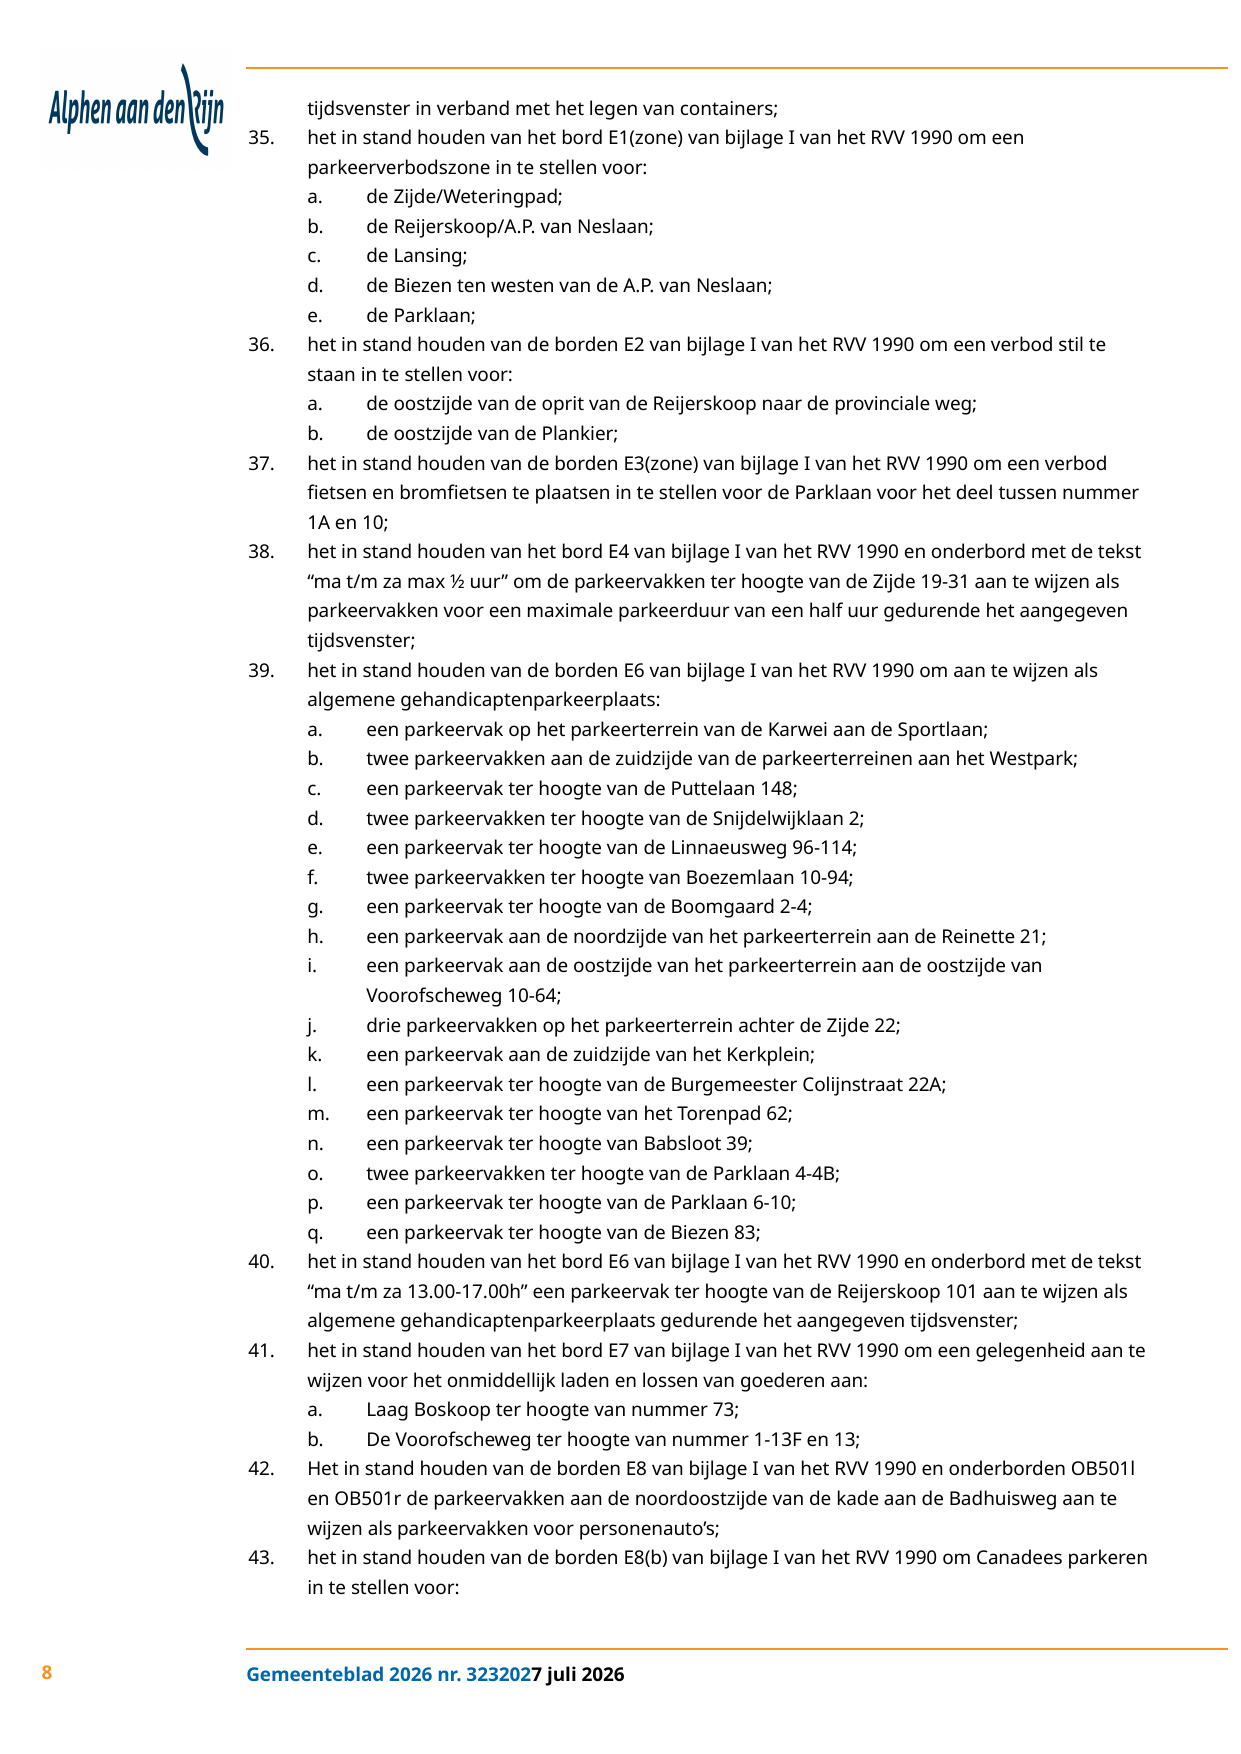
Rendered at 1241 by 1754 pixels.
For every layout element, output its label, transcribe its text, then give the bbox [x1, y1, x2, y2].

list de Lansing; [307, 243, 1152, 268]
list het in stand houden van het bord E4 van bijlage I van het RVV 1990 en onderbord met de tekst “ma t/m za max ½ uur” om de parkeervakken ter hoogte van de Zijde 19-31 aan te wijzen als parkeervakken voor een maximale parkeerduur van een half uur gedurende het aangegeven tijdsvenster; [248, 538, 1152, 653]
list het in stand houden van de borden E2 van bijlage I van het RVV 1990 om een verbod stil te staan in te stellen voor: [248, 331, 1152, 387]
list de Reijerskoop/A.P. van Neslaan; [307, 213, 1152, 239]
list Laag Boskoop ter hoogte van nummer 73; [307, 1396, 1152, 1422]
list het in stand houden van het bord E6 van bijlage I van het RVV 1990 en onderbord met de tekst “ma t/m za 13.00-17.00h” een parkeervak ter hoogte van de Reijerskoop 101 aan te wijzen als algemene gehandicaptenparkeerplaats gedurende het aangegeven tijdsvenster; [248, 1248, 1152, 1333]
list een parkeervak aan de zuidzijde van het Kerkplein; [307, 1041, 1152, 1067]
list de Parklaan; [307, 302, 1152, 328]
list de Zijde/Weteringpad; [307, 183, 1152, 209]
picture [41, 47, 231, 172]
list een parkeervak op het parkeerterrein van de Karwei aan de Sportlaan; [307, 716, 1152, 742]
list een parkeervak ter hoogte van de Biezen 83; [307, 1219, 1152, 1245]
list twee parkeervakken ter hoogte van de Parklaan 4-4B; [307, 1160, 1152, 1186]
list de oostzijde van de Plankier; [307, 420, 1152, 446]
list het in stand houden van het bord E1(zone) van bijlage I van het RVV 1990 om een parkeerverbodszone in te stellen voor: [248, 124, 1152, 180]
list een parkeervak ter hoogte van de Puttelaan 148; [307, 775, 1152, 801]
list een parkeervak ter hoogte van de Parklaan 6-10; [307, 1189, 1152, 1215]
list Het in stand houden van de borden E8 van bijlage I van het RVV 1990 en onderborden OB501l en OB501r de parkeervakken aan de noordoostzijde van de kade aan de Badhuisweg aan te wijzen als parkeervakken voor personenauto’s; [248, 1456, 1152, 1541]
list het in stand houden van de borden E8(b) van bijlage I van het RVV 1990 om Canadees parkeren in te stellen voor: [248, 1544, 1152, 1600]
list twee parkeervakken aan de zuidzijde van de parkeerterreinen aan het Westpark; [307, 746, 1152, 771]
list tijdsvenster in verband met het legen van containers; [248, 95, 1152, 121]
list twee parkeervakken ter hoogte van de Snijdelwijklaan 2; [307, 805, 1152, 831]
list De Voorofscheweg ter hoogte van nummer 1-13F en 13; [307, 1426, 1152, 1452]
list de oostzijde van de oprit van de Reijerskoop naar de provinciale weg; [307, 391, 1152, 416]
list het in stand houden van de borden E6 van bijlage I van het RVV 1990 om aan te wijzen als algemene gehandicaptenparkeerplaats: [248, 657, 1152, 712]
list een parkeervak ter hoogte van de Linnaeusweg 96-114; [307, 834, 1152, 860]
list twee parkeervakken ter hoogte van Boezemlaan 10-94; [307, 864, 1152, 890]
list het in stand houden van de borden E3(zone) van bijlage I van het RVV 1990 om een verbod fietsen en bromfietsen te plaatsen in te stellen voor de Parklaan voor het deel tussen nummer 1A en 10; [248, 450, 1152, 535]
list een parkeervak ter hoogte van de Boomgaard 2-4; [307, 893, 1152, 919]
list een parkeervak aan de oostzijde van het parkeerterrein aan de oostzijde van Voorofscheweg 10-64; [307, 953, 1152, 1008]
list een parkeervak ter hoogte van Babsloot 39; [307, 1130, 1152, 1156]
list een parkeervak ter hoogte van de Burgemeester Colijnstraat 22A; [307, 1071, 1152, 1097]
list drie parkeervakken op het parkeerterrein achter de Zijde 22; [307, 1012, 1152, 1038]
list een parkeervak ter hoogte van het Torenpad 62; [307, 1101, 1152, 1126]
list een parkeervak aan de noordzijde van het parkeerterrein aan de Reinette 21; [307, 923, 1152, 949]
list de Biezen ten westen van de A.P. van Neslaan; [307, 272, 1152, 298]
list het in stand houden van het bord E7 van bijlage I van het RVV 1990 om een gelegenheid aan te wijzen voor het onmiddellijk laden en lossen van goederen aan: [248, 1337, 1152, 1393]
